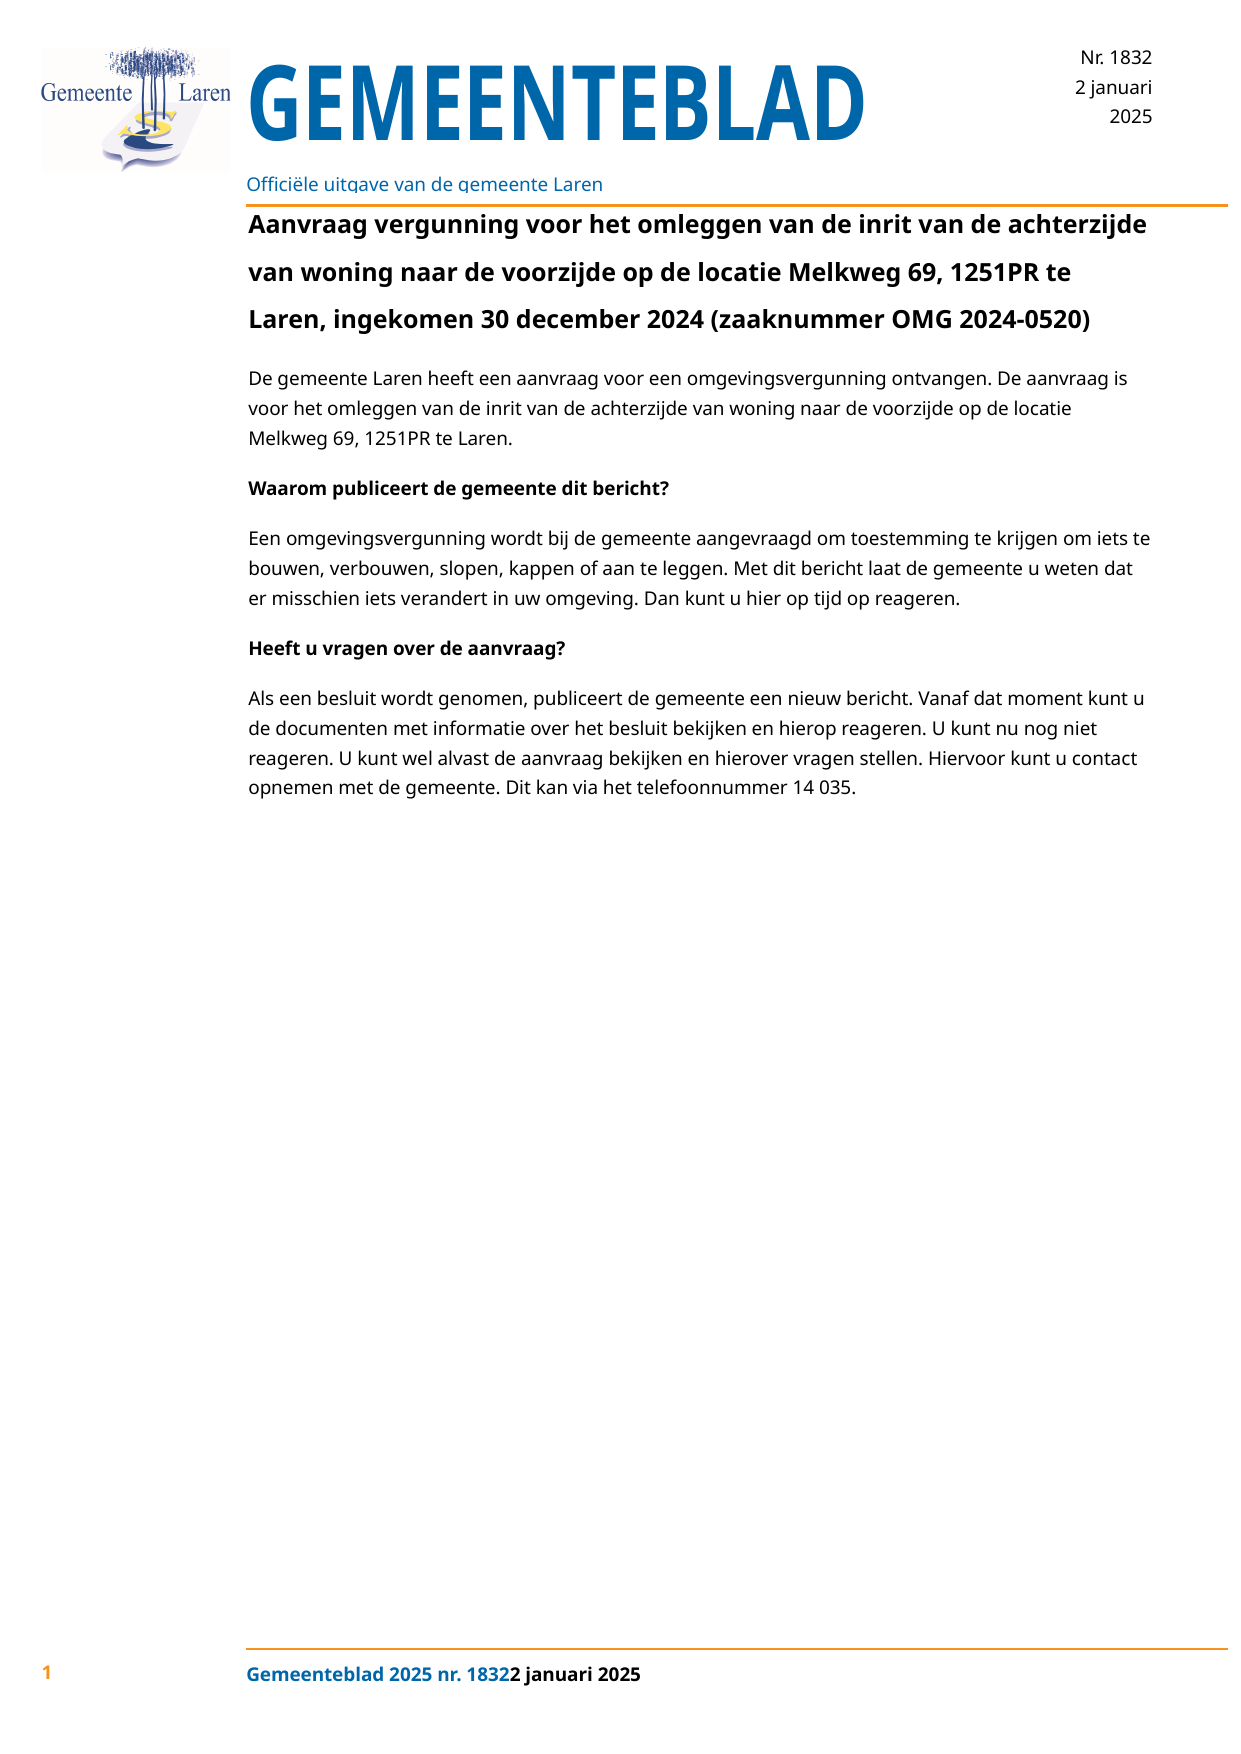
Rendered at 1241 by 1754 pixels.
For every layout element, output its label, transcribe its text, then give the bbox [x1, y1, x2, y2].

text Waarom publiceert de gemeente dit bericht? [248, 475, 1152, 501]
text Heeft u vragen over de aanvraag? [248, 635, 1152, 661]
picture [41, 47, 231, 172]
text Als een besluit wordt genomen, publiceert de gemeente een nieuw bericht. Vanaf dat moment kunt u de documenten met informatie over het besluit bekijken en hierop reageren. U kunt nu nog niet reageren. U kunt wel alvast de aanvraag bekijken en hierover vragen stellen. Hiervoor kunt u contact opnemen met de gemeente. Dit kan via het telefoonnummer 14 035. [248, 686, 1152, 800]
text Een omgevingsvergunning wordt bij de gemeente aangevraagd om toestemming te krijgen om iets te bouwen, verbouwen, slopen, kappen of aan te leggen. Met dit bericht laat de gemeente u weten dat er misschien iets verandert in uw omgeving. Dan kunt u hier op tijd op reageren. [248, 526, 1152, 610]
text Aanvraag vergunning voor het omleggen van de inrit van de achterzijde van woning naar de voorzijde op de locatie Melkweg 69, 1251PR te Laren, ingekomen 30 december 2024 (zaaknummer OMG 2024-0520) [248, 207, 1152, 336]
text De gemeente Laren heeft een aanvraag voor een omgevingsvergunning ontvangen. De aanvraag is voor het omleggen van de inrit van de achterzijde van woning naar de voorzijde op de locatie Melkweg 69, 1251PR te Laren. [248, 366, 1152, 450]
